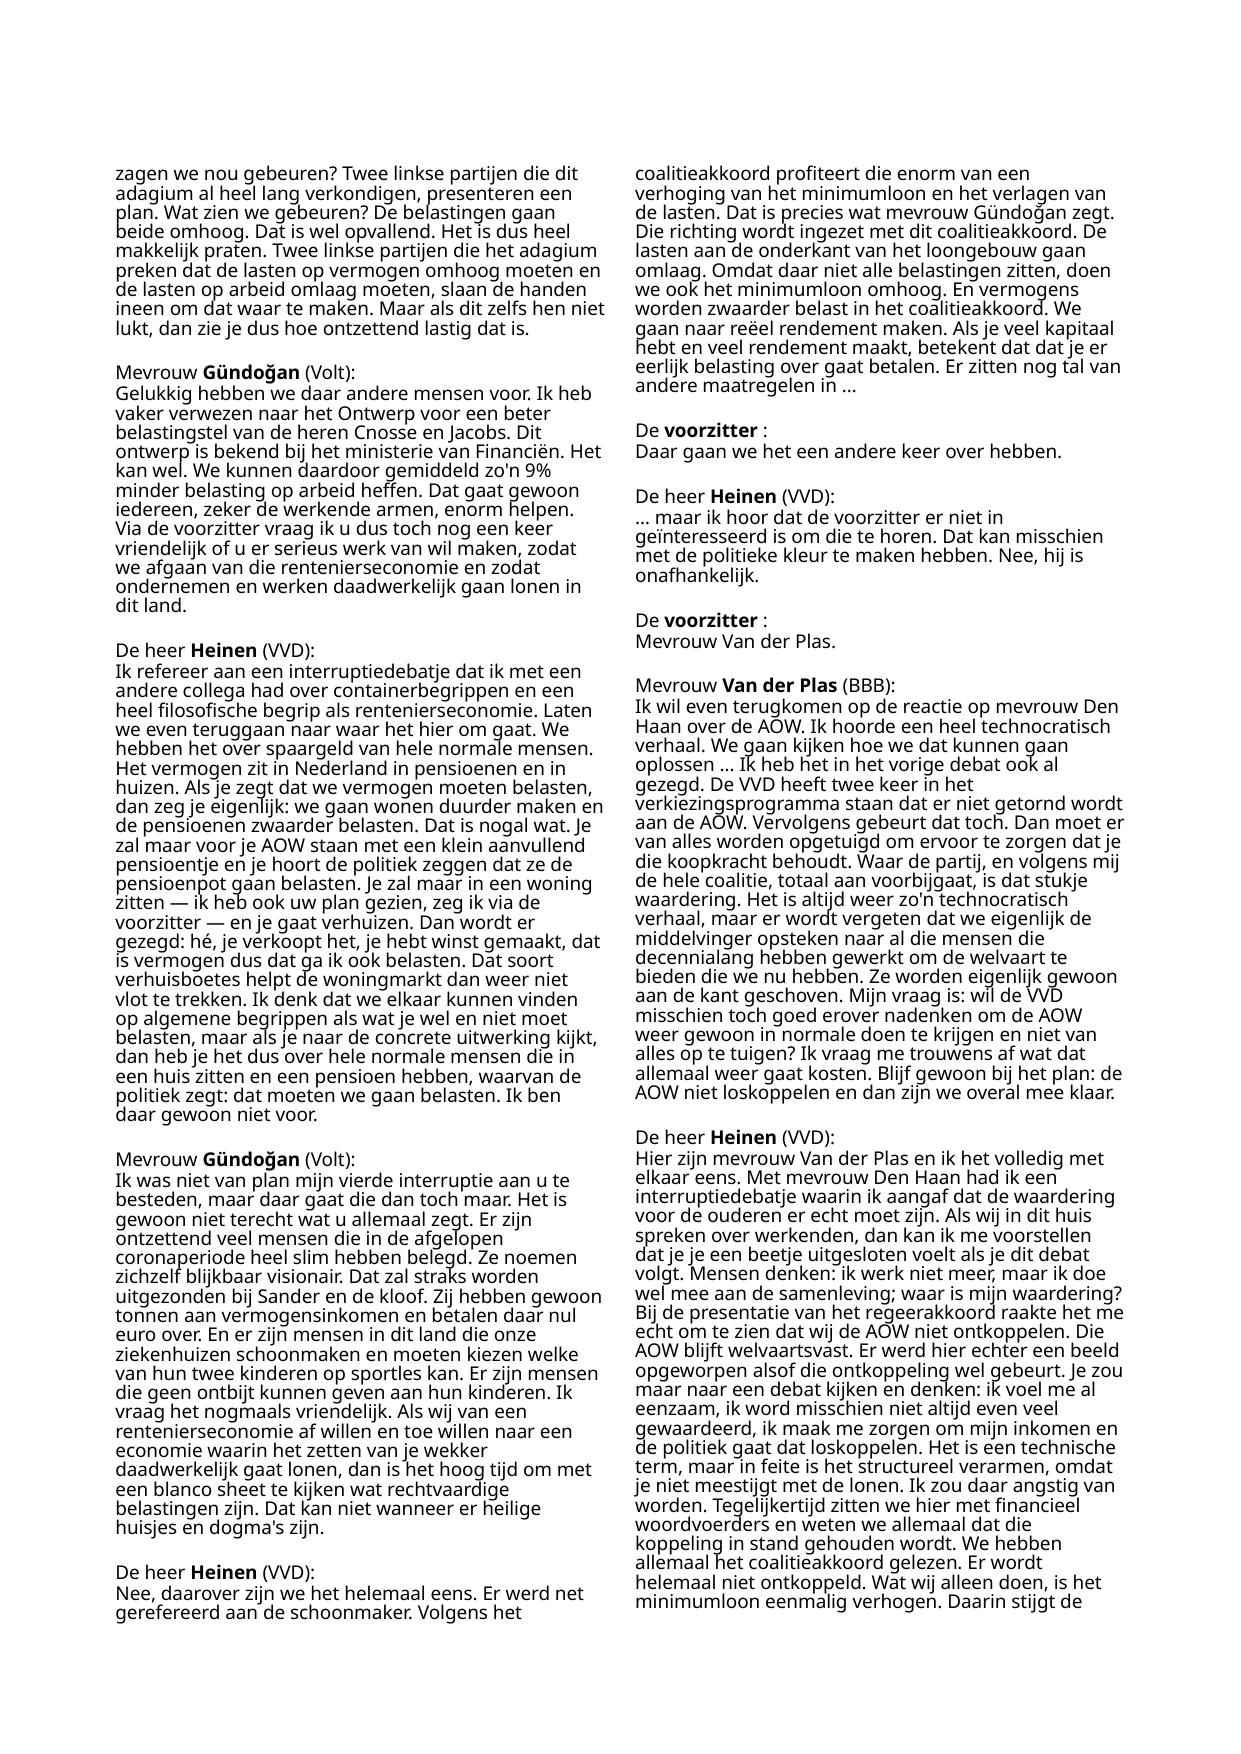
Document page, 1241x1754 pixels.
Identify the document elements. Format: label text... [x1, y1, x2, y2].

text Daar gaan we het een andere keer over hebben. [635, 443, 1125, 462]
text De heer Heinen (VVD): [635, 483, 1125, 509]
text De heer Heinen (VVD): [115, 637, 605, 663]
text Gelukkig hebben we daar andere mensen voor. Ik heb vaker verwezen naar het Ontwerp voor een beter belastingstel van de heren Cnosse en Jacobs. Dit ontwerp is bekend bij het ministerie van Financiën. Het kan wel. We kunnen daardoor gemiddeld zo'n 9% minder belasting op arbeid heffen. Dat gaat gewoon iedereen, zeker de werkende armen, enorm helpen. Via de voorzitter vraag ik u dus toch nog een keer vriendelijk of u er serieus werk van wil maken, zodat we afgaan van die rentenierseconomie en zodat ondernemen en werken daadwerkelijk gaan lonen in dit land. [115, 385, 605, 617]
text Ik wil even terugkomen op de reactie op mevrouw Den Haan over de AOW. Ik hoorde een heel technocratisch verhaal. We gaan kijken hoe we dat kunnen gaan oplossen … Ik heb het in het vorige debat ook al gezegd. De VVD heeft twee keer in het verkiezingsprogramma staan dat er niet getornd wordt aan de AOW. Vervolgens gebeurt dat toch. Dan moet er van alles worden opgetuigd om ervoor te zorgen dat je die koopkracht behoudt. Waar de partij, en volgens mij de hele coalitie, totaal aan voorbijgaat, is dat stukje waardering. Het is altijd weer zo'n technocratisch verhaal, maar er wordt vergeten dat we eigenlijk de middelvinger opsteken naar al die mensen die decennialang hebben gewerkt om de welvaart te bieden die we nu hebben. Ze worden eigenlijk gewoon aan de kant geschoven. Mijn vraag is: wil de VVD misschien toch goed erover nadenken om de AOW weer gewoon in normale doen te krijgen en niet van alles op te tuigen? Ik vraag me trouwens af wat dat allemaal weer gaat kosten. Blijf gewoon bij het plan: de AOW niet loskoppelen en dan zijn we overal mee klaar. [635, 698, 1125, 1103]
text … maar ik hoor dat de voorzitter er niet in geïnteresseerd is om die te horen. Dat kan misschien met de politieke kleur te maken hebben. Nee, hij is onafhankelijk. [635, 509, 1125, 586]
text De voorzitter : [635, 607, 1125, 633]
text De voorzitter : [635, 417, 1125, 443]
text Mevrouw Gündoğan (Volt): [115, 359, 605, 385]
text Mevrouw Gündoğan (Volt): [115, 1146, 605, 1172]
text Ik was niet van plan mijn vierde interruptie aan u te besteden, maar daar gaat die dan toch maar. Het is gewoon niet terecht wat u allemaal zegt. Er zijn ontzettend veel mensen die in de afgelopen coronaperiode heel slim hebben belegd. Ze noemen zichzelf blijkbaar visionair. Dat zal straks worden uitgezonden bij Sander en de kloof. Zij hebben gewoon tonnen aan vermogensinkomen en betalen daar nul euro over. En er zijn mensen in dit land die onze ziekenhuizen schoonmaken en moeten kiezen welke van hun twee kinderen op sportles kan. Er zijn mensen die geen ontbijt kunnen geven aan hun kinderen. Ik vraag het nogmaals vriendelijk. Als wij van een rentenierseconomie af willen en toe willen naar een economie waarin het zetten van je wekker daadwerkelijk gaat lonen, dan is het hoog tijd om met een blanco sheet te kijken wat rechtvaardige belastingen zijn. Dat kan niet wanneer er heilige huisjes en dogma's zijn. [115, 1172, 605, 1538]
text Nee, daarover zijn we het helemaal eens. Er werd net gerefereerd aan de schoonmaker. Volgens het [115, 1585, 605, 1623]
text De heer Heinen (VVD): [115, 1559, 605, 1585]
text zagen we nou gebeuren? Twee linkse partijen die dit adagium al heel lang verkondigen, presenteren een plan. Wat zien we gebeuren? De belastingen gaan beide omhoog. Dat is wel opvallend. Het is dus heel makkelijk praten. Twee linkse partijen die het adagium preken dat de lasten op vermogen omhoog moeten en de lasten op arbeid omlaag moeten, slaan de handen ineen om dat waar te maken. Maar als dit zelfs hen niet lukt, dan zie je dus hoe ontzettend lastig dat is. [115, 165, 605, 339]
text Mevrouw Van der Plas (BBB): [635, 673, 1125, 698]
text coalitieakkoord profiteert die enorm van een verhoging van het minimumloon en het verlagen van de lasten. Dat is precies wat mevrouw Gündoğan zegt. Die richting wordt ingezet met dit coalitieakkoord. De lasten aan de onderkant van het loongebouw gaan omlaag. Omdat daar niet alle belastingen zitten, doen we ook het minimumloon omhoog. En vermogens worden zwaarder belast in het coalitieakkoord. We gaan naar reëel rendement maken. Als je veel kapitaal hebt en veel rendement maakt, betekent dat dat je er eerlijk belasting over gaat betalen. Er zitten nog tal van andere maatregelen in … [635, 165, 1125, 397]
text Mevrouw Van der Plas. [635, 633, 1125, 652]
text De heer Heinen (VVD): [635, 1124, 1125, 1150]
text Hier zijn mevrouw Van der Plas en ik het volledig met elkaar eens. Met mevrouw Den Haan had ik een interruptiedebatje waarin ik aangaf dat de waardering voor de ouderen er echt moet zijn. Als wij in dit huis spreken over werkenden, dan kan ik me voorstellen dat je je een beetje uitgesloten voelt als je dit debat volgt. Mensen denken: ik werk niet meer, maar ik doe wel mee aan de samenleving; waar is mijn waardering? Bij de presentatie van het regeerakkoord raakte het me echt om te zien dat wij de AOW niet ontkoppelen. Die AOW blijft welvaartsvast. Er werd hier echter een beeld opgeworpen alsof die ontkoppeling wel gebeurt. Je zou maar naar een debat kijken en denken: ik voel me al eenzaam, ik word misschien niet altijd even veel gewaardeerd, ik maak me zorgen om mijn inkomen en de politiek gaat dat loskoppelen. Het is een technische term, maar in feite is het structureel verarmen, omdat je niet meestijgt met de lonen. Ik zou daar angstig van worden. Tegelijkertijd zitten we hier met financieel woordvoerders en weten we allemaal dat die koppeling in stand gehouden wordt. We hebben allemaal het coalitieakkoord gelezen. Er wordt helemaal niet ontkoppeld. Wat wij alleen doen, is het minimumloon eenmalig verhogen. Daarin stijgt de [635, 1150, 1125, 1612]
text Ik refereer aan een interruptiedebatje dat ik met een andere collega had over containerbegrippen en een heel filosofische begrip als rentenierseconomie. Laten we even teruggaan naar waar het hier om gaat. We hebben het over spaargeld van hele normale mensen. Het vermogen zit in Nederland in pensioenen en in huizen. Als je zegt dat we vermogen moeten belasten, dan zeg je eigenlijk: we gaan wonen duurder maken en de pensioenen zwaarder belasten. Dat is nogal wat. Je zal maar voor je AOW staan met een klein aanvullend pensioentje en je hoort de politiek zeggen dat ze de pensioenpot gaan belasten. Je zal maar in een woning zitten — ik heb ook uw plan gezien, zeg ik via de voorzitter — en je gaat verhuizen. Dan wordt er gezegd: hé, je verkoopt het, je hebt winst gemaakt, dat is vermogen dus dat ga ik ook belasten. Dat soort verhuisboetes helpt de woningmarkt dan weer niet vlot te trekken. Ik denk dat we elkaar kunnen vinden op algemene begrippen als wat je wel en niet moet belasten, maar als je naar de concrete uitwerking kijkt, dan heb je het dus over hele normale mensen die in een huis zitten en een pensioen hebben, waarvan de politiek zegt: dat moeten we gaan belasten. Ik ben daar gewoon niet voor. [115, 663, 605, 1126]
